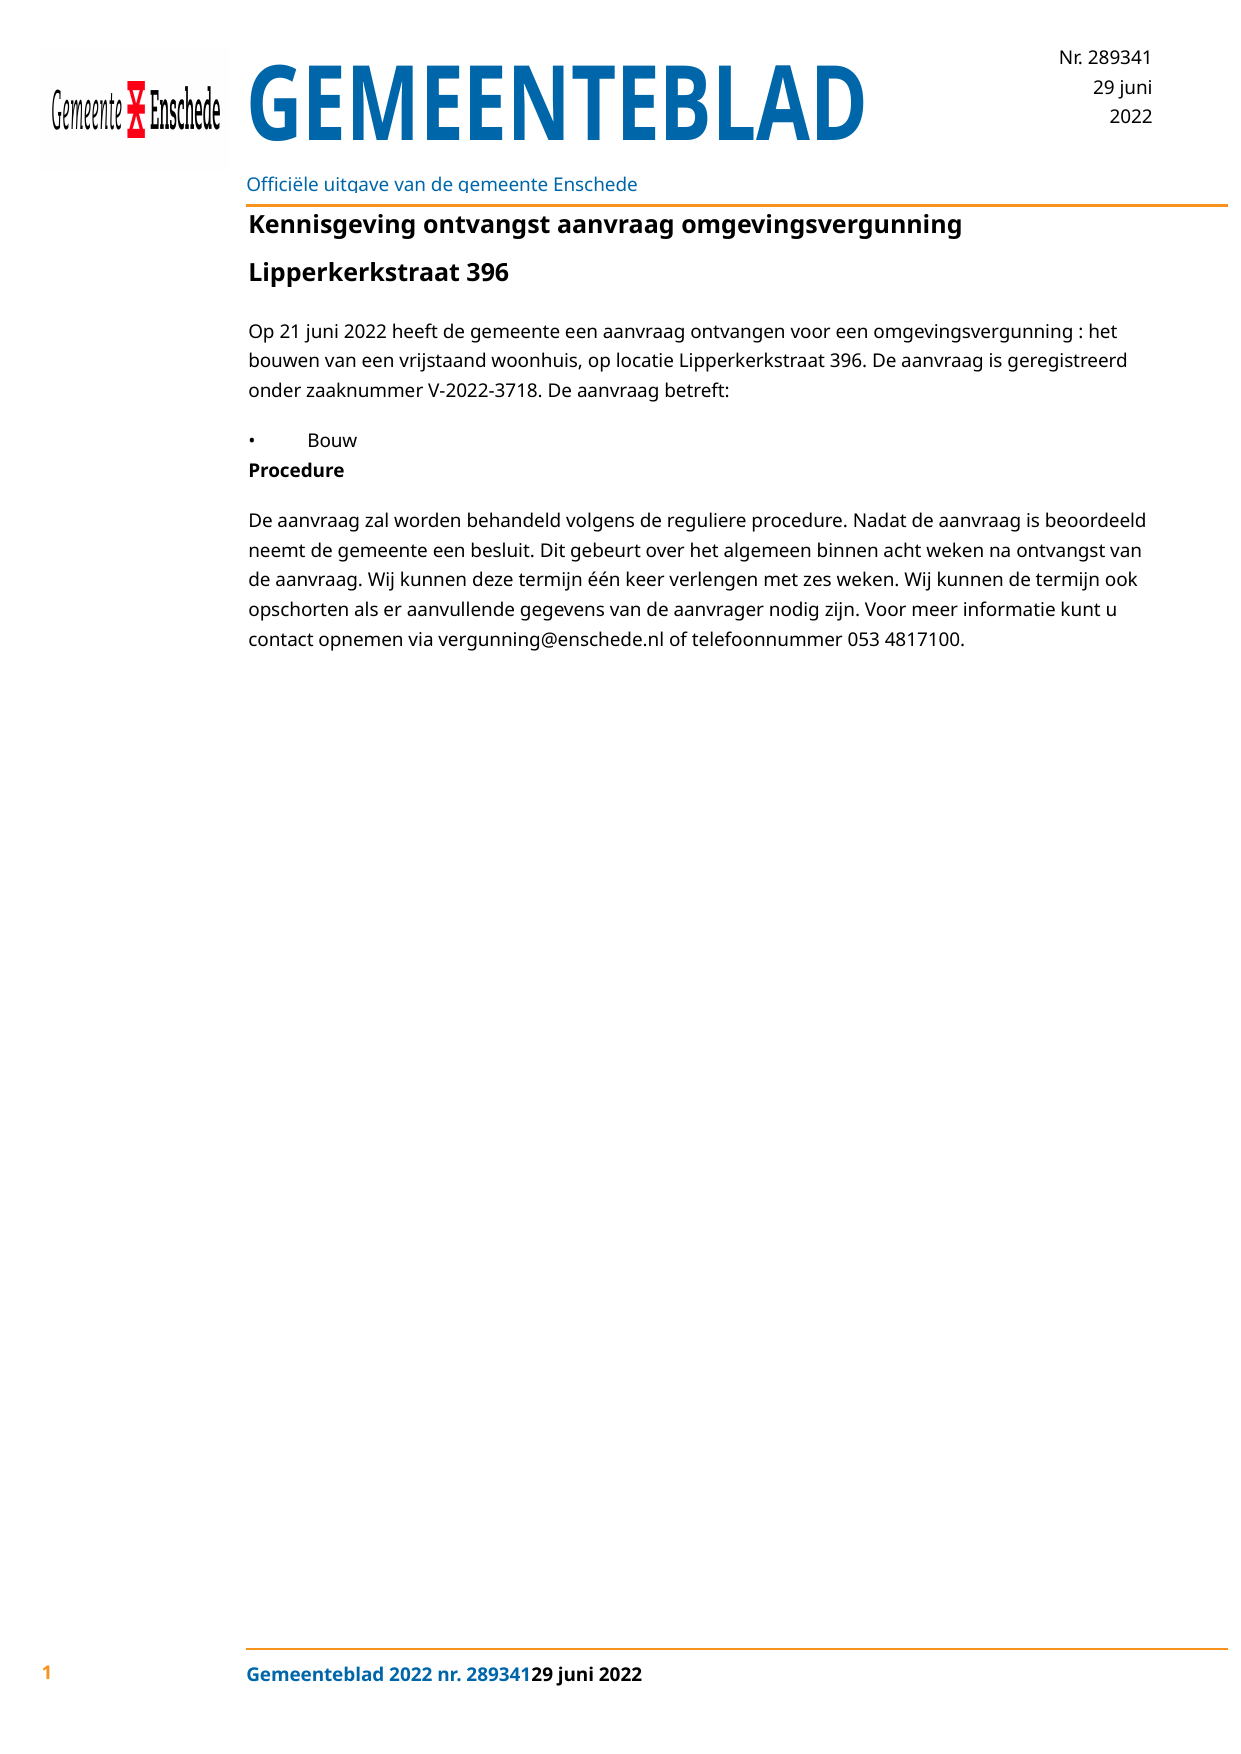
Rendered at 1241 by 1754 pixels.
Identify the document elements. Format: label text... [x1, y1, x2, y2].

text Kennisgeving ontvangst aanvraag omgevingsvergunning Lipperkerkstraat 396 [248, 207, 1152, 288]
text De aanvraag zal worden behandeld volgens de reguliere procedure. Nadat de aanvraag is beoordeeld neemt de gemeente een besluit. Dit gebeurt over het algemeen binnen acht weken na ontvangst van de aanvraag. Wij kunnen deze termijn één keer verlengen met zes weken. Wij kunnen de termijn ook opschorten als er aanvullende gegevens van de aanvrager nodig zijn. Voor meer informatie kunt u contact opnemen via vergunning@enschede.nl of telefoonnummer 053 4817100. [248, 507, 1152, 652]
picture [41, 47, 231, 172]
text Procedure [248, 457, 1152, 483]
text Op 21 juni 2022 heeft de gemeente een aanvraag ontvangen voor een omgevingsvergunning : het bouwen van een vrijstaand woonhuis, op locatie Lipperkerkstraat 396. De aanvraag is geregistreerd onder zaaknummer V-2022-3718. De aanvraag betreft: [248, 318, 1152, 403]
list Bouw [248, 427, 1152, 453]
